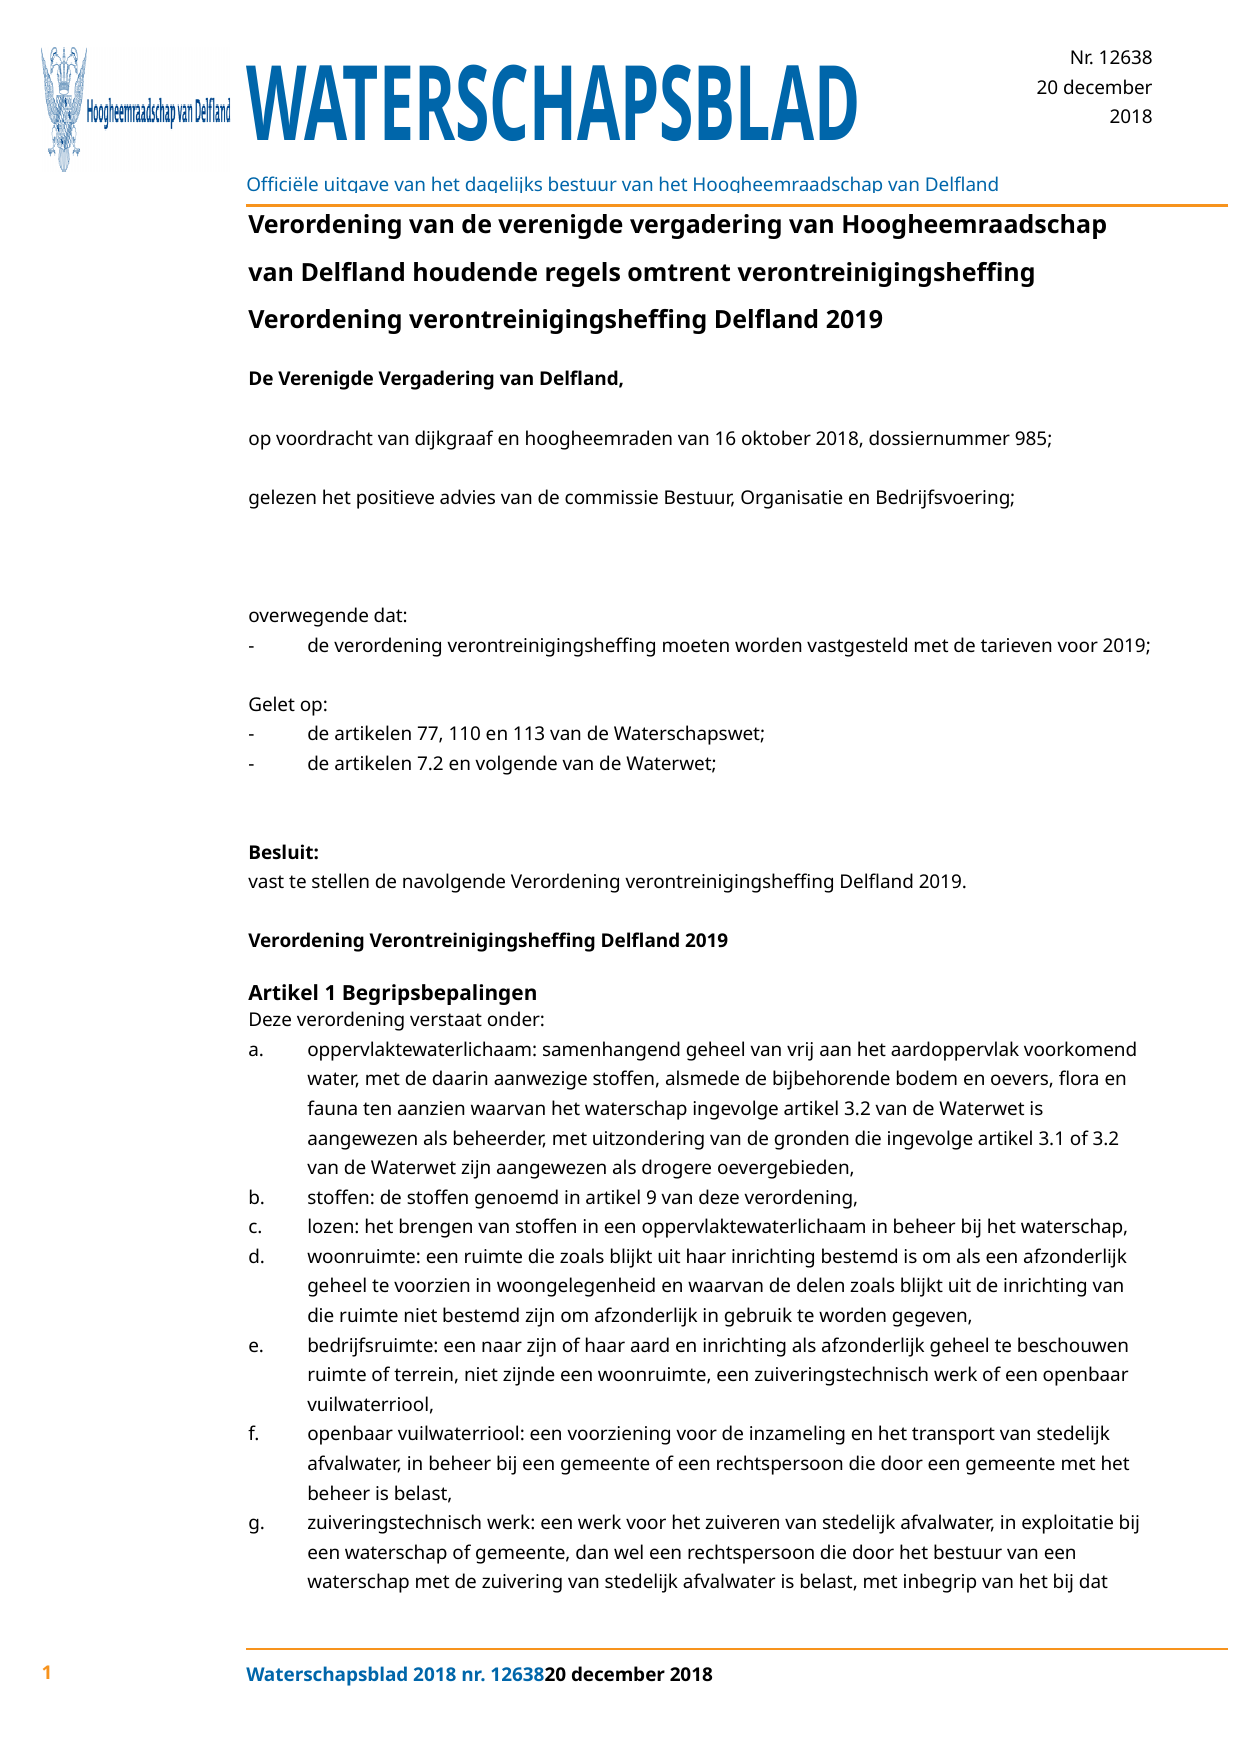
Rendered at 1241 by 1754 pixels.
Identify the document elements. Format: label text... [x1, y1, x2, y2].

text Artikel 1 Begripsbepalingen [248, 978, 1152, 1006]
list de artikelen 7.2 en volgende van de Waterwet; [248, 750, 1152, 776]
list de artikelen 77, 110 en 113 van de Waterschapswet; [248, 721, 1152, 746]
text vast te stellen de navolgende Verordening verontreinigingsheffing Delfland 2019. [248, 868, 1152, 894]
text Verordening van de verenigde vergadering van Hoogheemraadschap van Delfland houdende regels omtrent verontreinigingsheffing Verordening verontreinigingsheffing Delfland 2019 [248, 207, 1152, 336]
text Gelet op: [248, 691, 1152, 717]
list openbaar vuilwaterriool: een voorziening voor de inzameling en het transport van stedelijk afvalwater, in beheer bij een gemeente of een rechtspersoon die door een gemeente met het beheer is belast, [248, 1421, 1152, 1506]
list lozen: het brengen van stoffen in een oppervlaktewaterlichaam in beheer bij het waterschap, [248, 1213, 1152, 1239]
list zuiveringstechnisch werk: een werk voor het zuiveren van stedelijk afvalwater, in exploitatie bij een waterschap of gemeente, dan wel een rechtspersoon die door het bestuur van een waterschap met de zuivering van stedelijk afvalwater is belast, met inbegrip van het bij dat [248, 1509, 1152, 1594]
picture [41, 47, 231, 172]
text gelezen het positieve advies van de commissie Bestuur, Organisatie en Bedrijfsvoering; [248, 484, 1152, 509]
list woonruimte: een ruimte die zoals blijkt uit haar inrichting bestemd is om als een afzonderlijk geheel te voorzien in woongelegenheid en waarvan de delen zoals blijkt uit de inrichting van die ruimte niet bestemd zijn om afzonderlijk in gebruik te worden gegeven, [248, 1243, 1152, 1328]
list oppervlaktewaterlichaam: samenhangend geheel van vrij aan het aardoppervlak voorkomend water, met de daarin aanwezige stoffen, alsmede de bijbehorende bodem en oevers, flora en fauna ten aanzien waarvan het waterschap ingevolge artikel 3.2 van de Waterwet is aangewezen als beheerder, met uitzondering van de gronden die ingevolge artikel 3.1 of 3.2 van de Waterwet zijn aangewezen als drogere oevergebieden, [248, 1036, 1152, 1180]
text De Verenigde Vergadering van Delfland, [248, 366, 1152, 391]
text op voordracht van dijkgraaf en hoogheemraden van 16 oktober 2018, dossiernummer 985; [248, 425, 1152, 450]
list de verordening verontreinigingsheffing moeten worden vastgesteld met de tarieven voor 2019; [248, 632, 1152, 657]
text overwegende dat: [248, 602, 1152, 628]
text Verordening Verontreinigingsheffing Delfland 2019 [248, 928, 1152, 953]
text Deze verordening verstaat onder: [248, 1006, 1152, 1032]
list bedrijfsruimte: een naar zijn of haar aard en inrichting als afzonderlijk geheel te beschouwen ruimte of terrein, niet zijnde een woonruimte, een zuiveringstechnisch werk of een openbaar vuilwaterriool, [248, 1332, 1152, 1417]
list stoffen: de stoffen genoemd in artikel 9 van deze verordening, [248, 1184, 1152, 1210]
text Besluit: [248, 839, 1152, 864]
